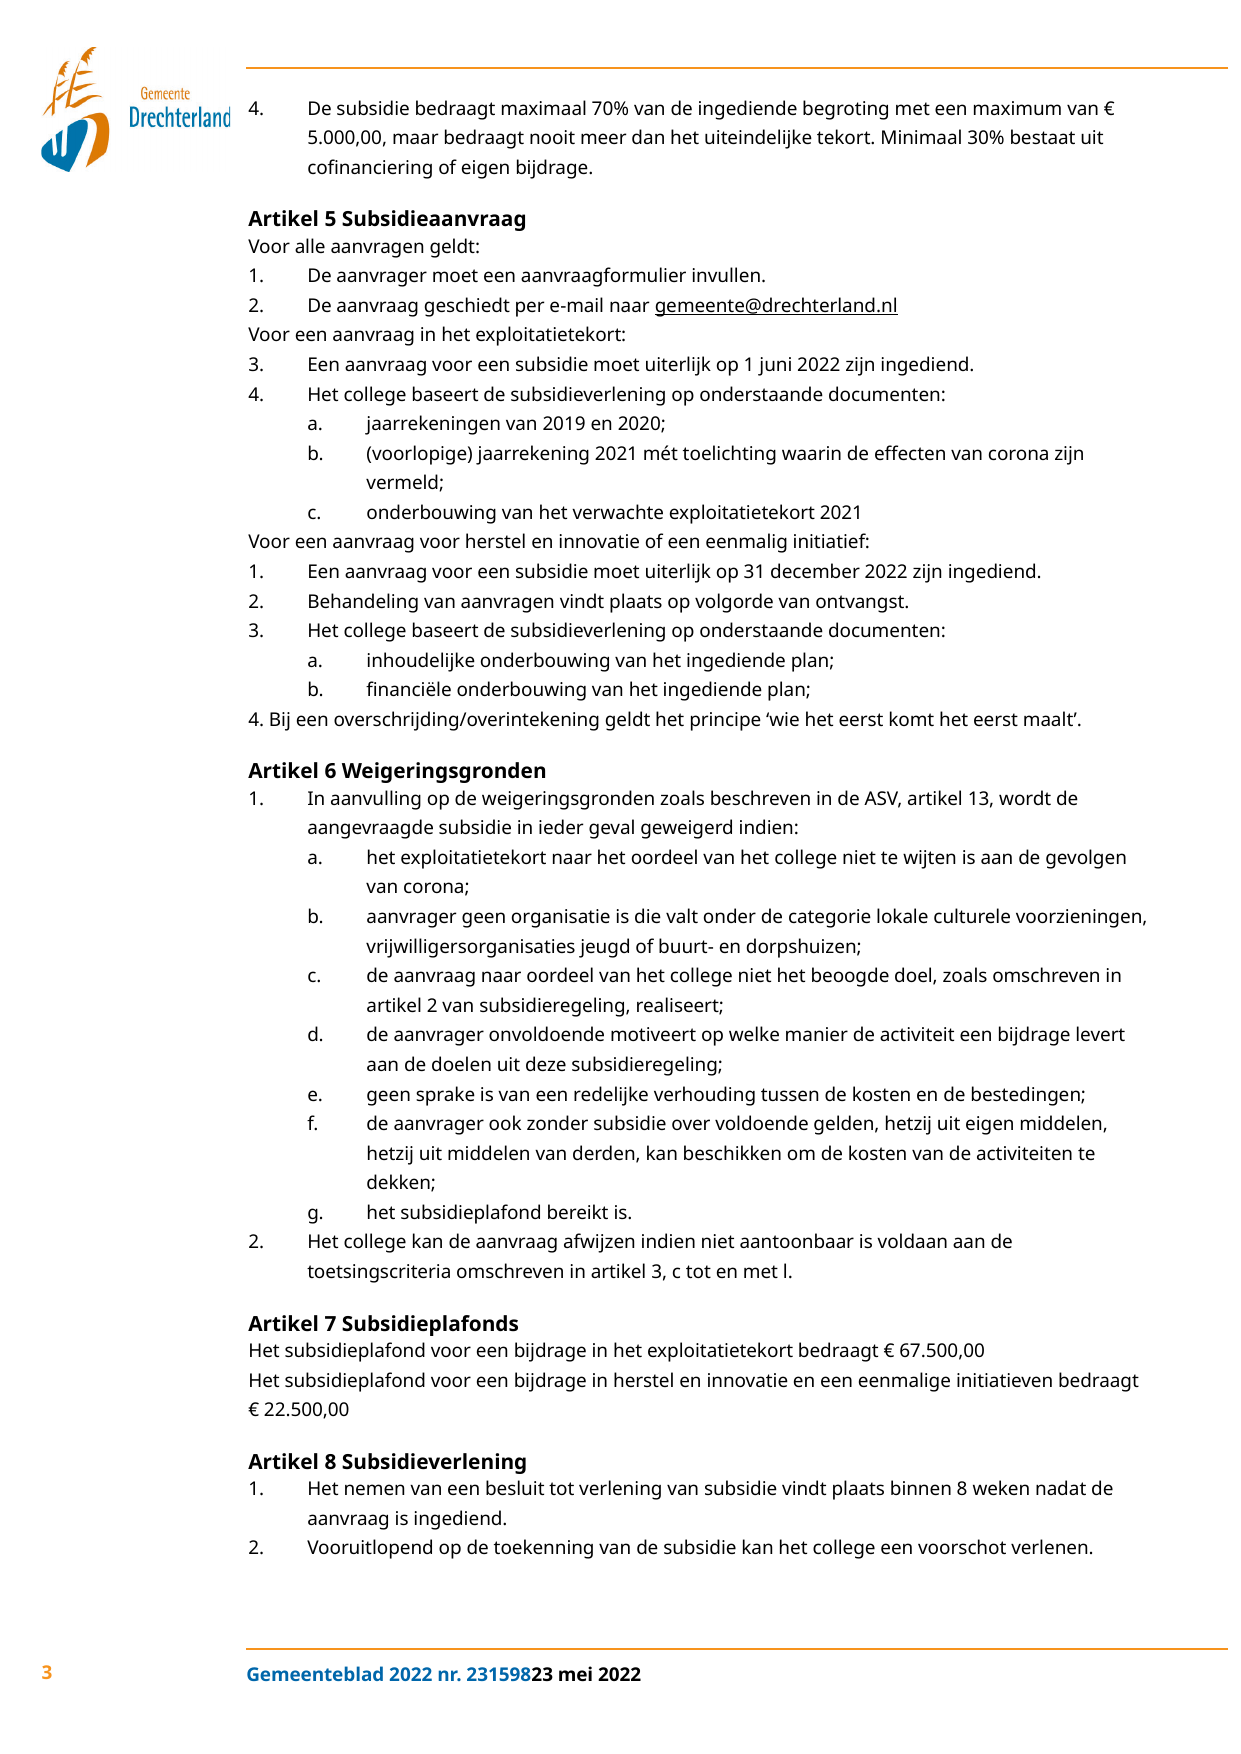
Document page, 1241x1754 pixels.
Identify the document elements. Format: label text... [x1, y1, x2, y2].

list De aanvraag geschiedt per e-mail naar gemeente@drechterland.nl [248, 292, 1152, 318]
list onderbouwing van het verwachte exploitatietekort 2021 [307, 499, 1152, 525]
text Voor een aanvraag voor herstel en innovatie of een eenmalig initiatief: [248, 529, 1152, 554]
list Vooruitlopend op de toekenning van de subsidie kan het college een voorschot verlenen. [248, 1534, 1152, 1560]
list Het college baseert de subsidieverlening op onderstaande documenten: [248, 381, 1152, 406]
list de aanvrager onvoldoende motiveert op welke manier de activiteit een bijdrage levert aan de doelen uit deze subsidieregeling; [307, 1022, 1152, 1077]
list de aanvrager ook zonder subsidie over voldoende gelden, hetzij uit eigen middelen, hetzij uit middelen van derden, kan beschikken om de kosten van de activiteiten te dekken; [307, 1110, 1152, 1195]
picture [41, 47, 231, 172]
text Artikel 5 Subsidieaanvraag [248, 204, 1152, 233]
list aanvrager geen organisatie is die valt onder de categorie lokale culturele voorzieningen, vrijwilligersorganisaties jeugd of buurt- en dorpshuizen; [307, 903, 1152, 959]
list geen sprake is van een redelijke verhouding tussen de kosten en de bestedingen; [307, 1081, 1152, 1107]
picture [41, 158, 64, 172]
text Het subsidieplafond voor een bijdrage in herstel en innovatie en een eenmalige initiatieven bedraagt € 22.500,00 [248, 1367, 1152, 1422]
list inhoudelijke onderbouwing van het ingediende plan; [307, 647, 1152, 673]
list Het nemen van een besluit tot verlening van subsidie vindt plaats binnen 8 weken nadat de aanvraag is ingediend. [248, 1475, 1152, 1531]
text Artikel 6 Weigeringsgronden [248, 757, 1152, 785]
list Een aanvraag voor een subsidie moet uiterlijk op 1 juni 2022 zijn ingediend. [248, 351, 1152, 377]
picture [226, 115, 231, 124]
list In aanvulling op de weigeringsgronden zoals beschreven in de ASV, artikel 13, wordt de aangevraagde subsidie in ieder geval geweigerd indien: [248, 785, 1152, 840]
list jaarrekeningen van 2019 en 2020; [307, 410, 1152, 436]
list De subsidie bedraagt maximaal 70% van de ingediende begroting met een maximum van € 5.000,00, maar bedraagt nooit meer dan het uiteindelijke tekort. Minimaal 30% bestaat uit cofinanciering of eigen bijdrage. [248, 95, 1152, 180]
text Artikel 7 Subsidieplafonds [248, 1309, 1152, 1337]
text 4. Bij een overschrijding/overintekening geldt het principe ‘wie het eerst komt het eerst maalt’. [248, 706, 1152, 732]
text Artikel 8 Subsidieverlening [248, 1447, 1152, 1475]
list Behandeling van aanvragen vindt plaats op volgorde van ontvangst. [248, 588, 1152, 613]
list Een aanvraag voor een subsidie moet uiterlijk op 31 december 2022 zijn ingediend. [248, 558, 1152, 584]
list het subsidieplafond bereikt is. [307, 1199, 1152, 1225]
text Voor alle aanvragen geldt: [248, 233, 1152, 258]
list (voorlopige) jaarrekening 2021 mét toelichting waarin de effecten van corona zijn vermeld; [307, 440, 1152, 495]
list Het college baseert de subsidieverlening op onderstaande documenten: [248, 617, 1152, 643]
list de aanvraag naar oordeel van het college niet het beoogde doel, zoals omschreven in artikel 2 van subsidieregeling, realiseert; [307, 962, 1152, 1018]
list financiële onderbouwing van het ingediende plan; [307, 677, 1152, 702]
list Het college kan de aanvraag afwijzen indien niet aantoonbaar is voldaan aan de toetsingscriteria omschreven in artikel 3, c tot en met l. [248, 1229, 1152, 1284]
list De aanvrager moet een aanvraagformulier invullen. [248, 262, 1152, 288]
text Het subsidieplafond voor een bijdrage in het exploitatietekort bedraagt € 67.500,00 [248, 1337, 1152, 1363]
text Voor een aanvraag in het exploitatietekort: [248, 322, 1152, 347]
list het exploitatietekort naar het oordeel van het college niet te wijten is aan de gevolgen van corona; [307, 844, 1152, 899]
